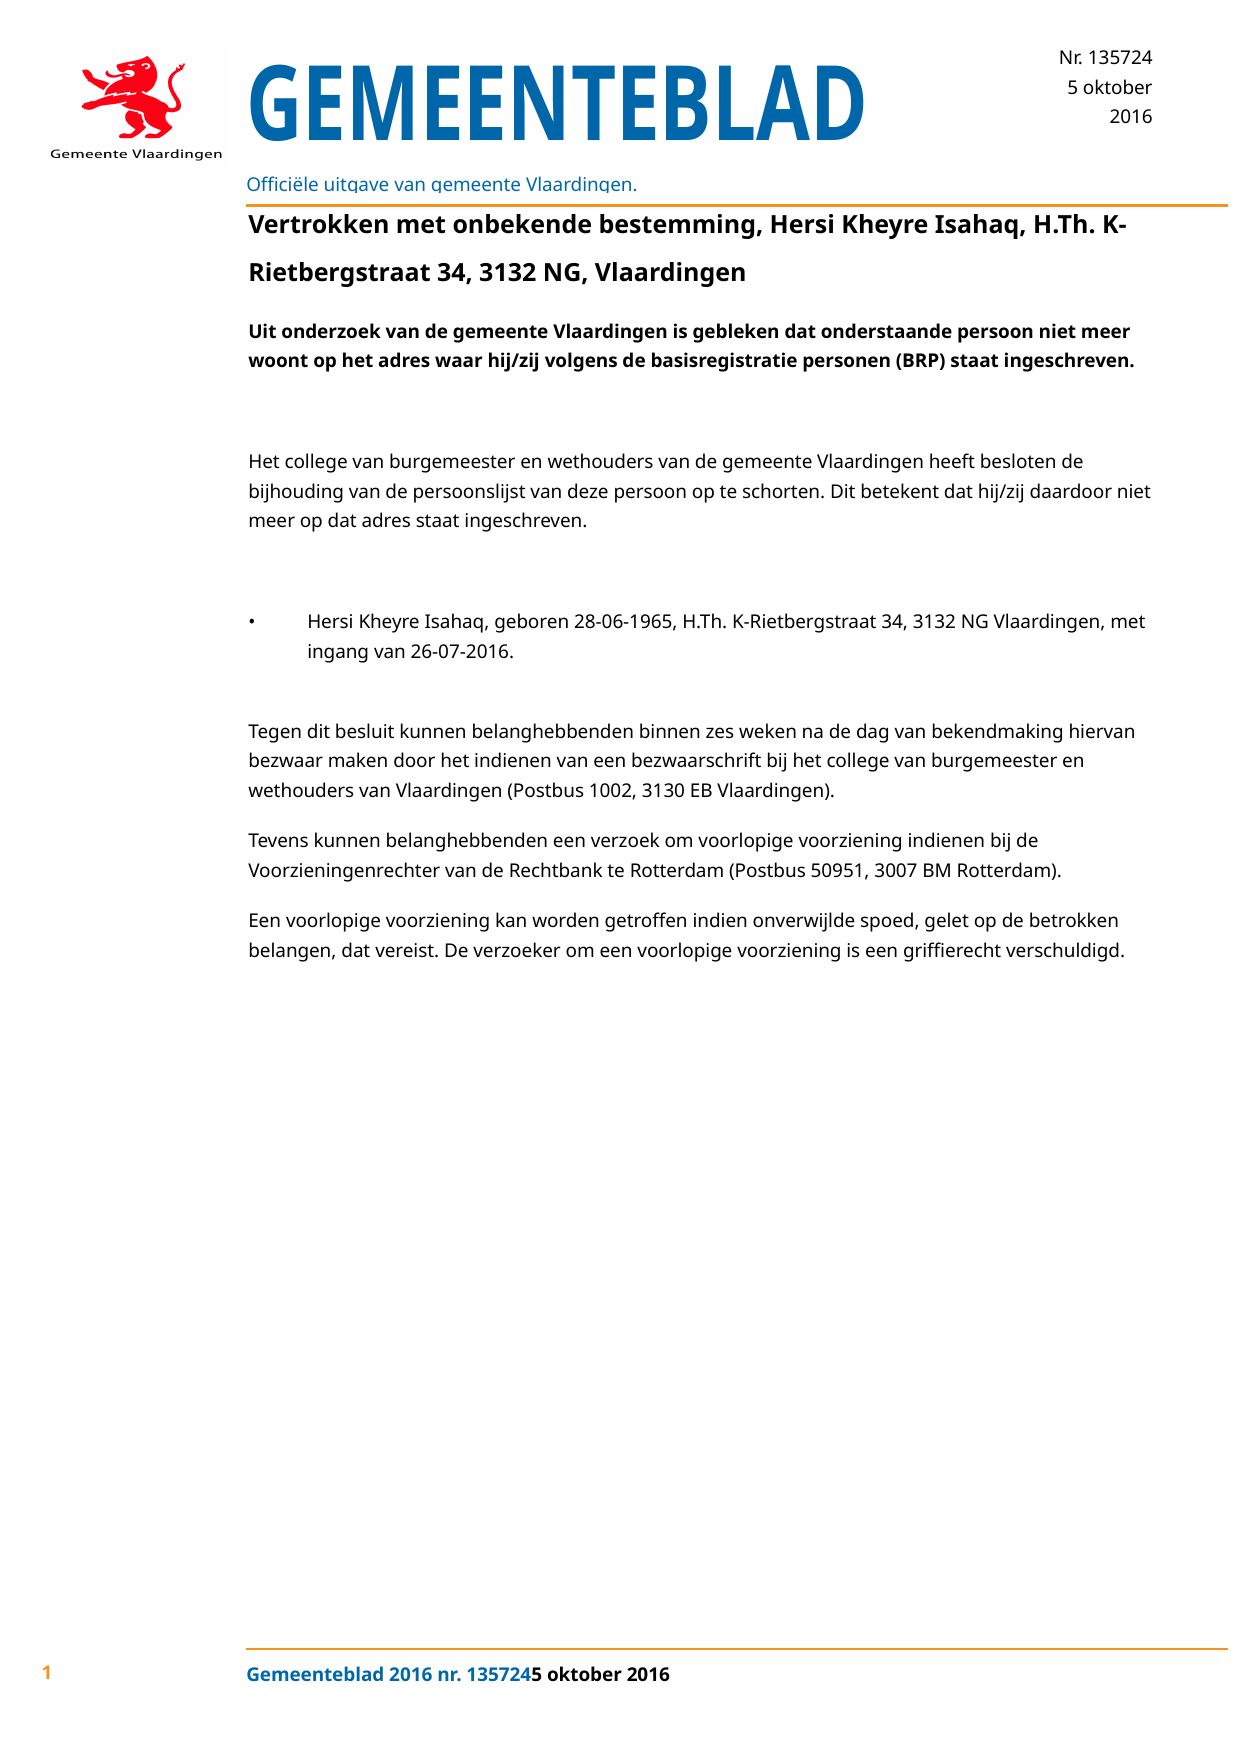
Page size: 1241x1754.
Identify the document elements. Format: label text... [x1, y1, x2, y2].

text Tegen dit besluit kunnen belanghebbenden binnen zes weken na de dag van bekendmaking hiervan bezwaar maken door het indienen van een bezwaarschrift bij het college van burgemeester en wethouders van Vlaardingen (Postbus 1002, 3130 EB Vlaardingen). [248, 718, 1152, 803]
text Het college van burgemeester en wethouders van de gemeente Vlaardingen heeft besloten de bijhouding van de persoonslijst van deze persoon op te schorten. Dit betekent dat hij/zij daardoor niet meer op dat adres staat ingeschreven. [248, 448, 1152, 533]
text Vertrokken met onbekende bestemming, Hersi Kheyre Isahaq, H.Th. K-Rietbergstraat 34, 3132 NG, Vlaardingen [248, 207, 1152, 288]
text Tevens kunnen belanghebbenden een verzoek om voorlopige voorziening indienen bij de Voorzieningenrechter van de Rechtbank te Rotterdam (Postbus 50951, 3007 BM Rotterdam). [248, 827, 1152, 883]
text Een voorlopige voorziening kan worden getroffen indien onverwijlde spoed, gelet op de betrokken belangen, dat vereist. De verzoeker om een voorlopige voorziening is een griffierecht verschuldigd. [248, 907, 1152, 963]
list Hersi Kheyre Isahaq, geboren 28-06-1965, H.Th. K-Rietbergstraat 34, 3132 NG Vlaardingen, met ingang van 26-07-2016. [248, 608, 1152, 664]
picture [41, 47, 231, 172]
text Uit onderzoek van de gemeente Vlaardingen is gebleken dat onderstaande persoon niet meer woont op het adres waar hij/zij volgens de basisregistratie personen (BRP) staat ingeschreven. [248, 318, 1152, 373]
